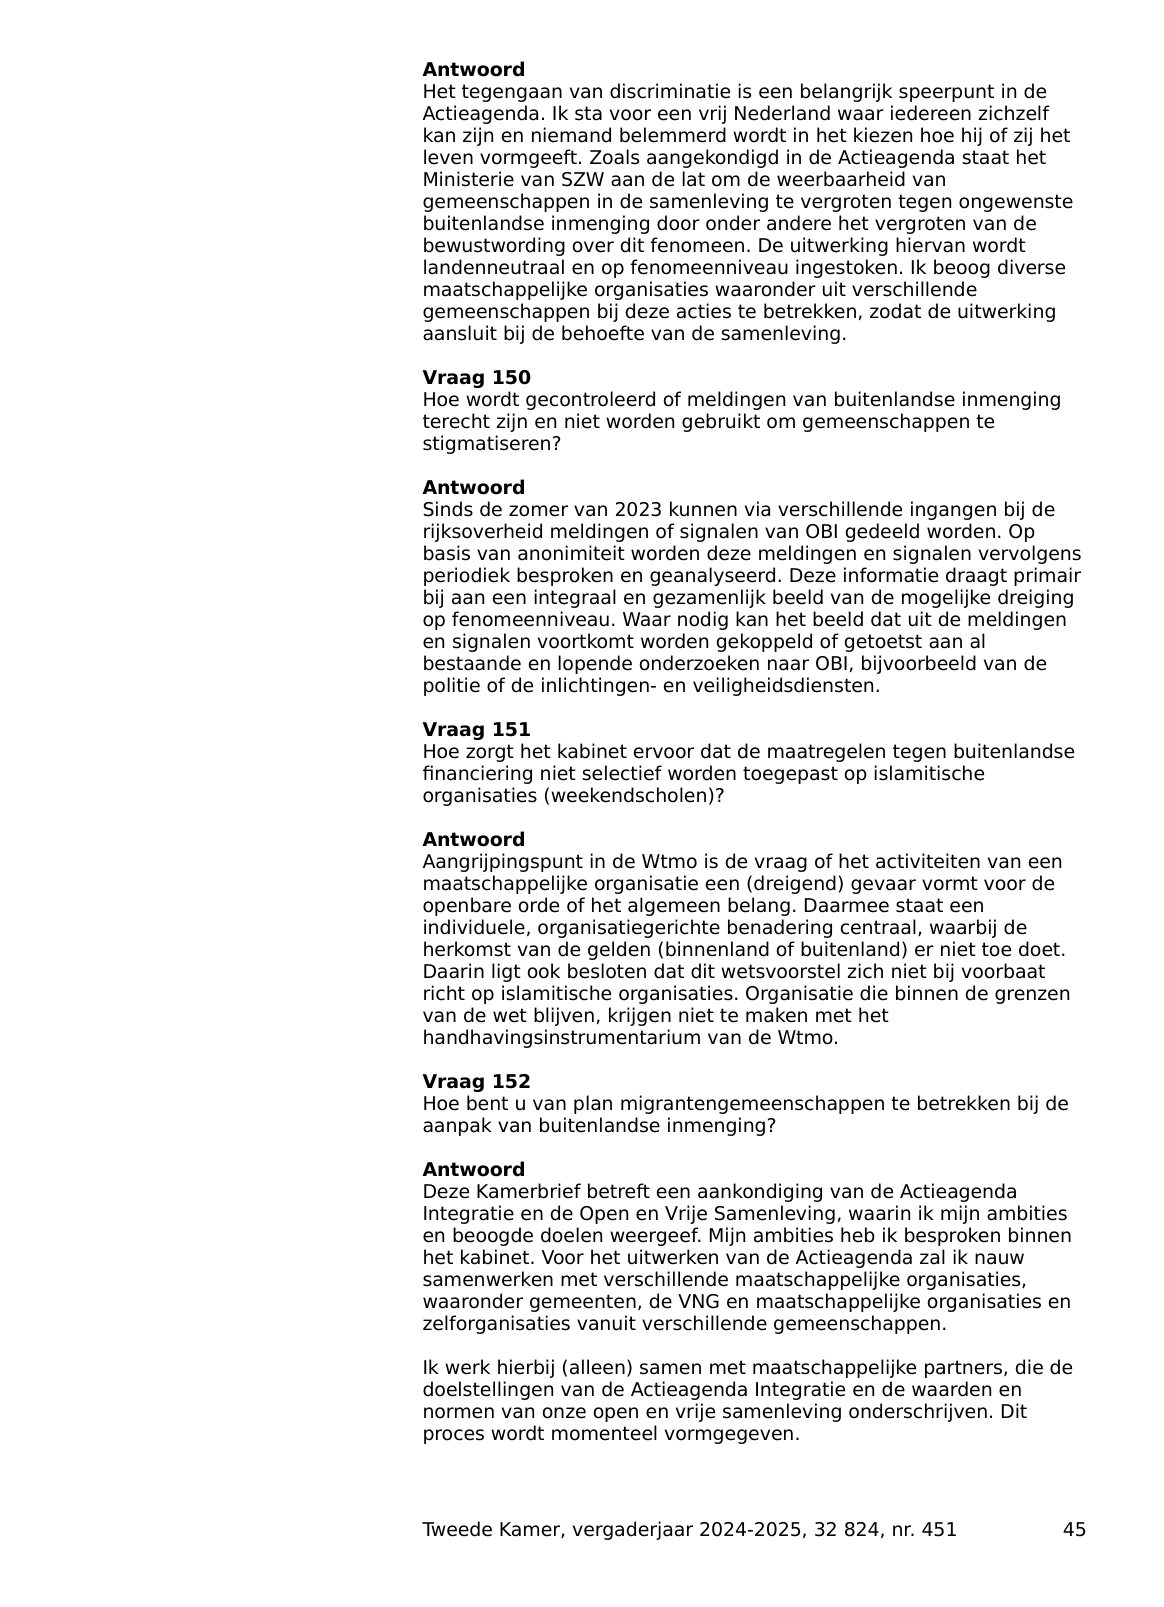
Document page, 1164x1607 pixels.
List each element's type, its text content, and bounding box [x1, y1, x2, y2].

text Antwoord [422, 477, 1087, 499]
text Antwoord [422, 829, 1087, 851]
text Deze Kamerbrief betreft een aankondiging van de Actieagenda Integratie en de Open en Vrije Samenleving, waarin ik mijn ambities en beoogde doelen weergeef. Mijn ambities heb ik besproken binnen het kabinet. Voor het uitwerken van de Actieagenda zal ik nauw samenwerken met verschillende maatschappelijke organisaties, waaronder gemeenten, de VNG en maatschappelijke organisaties en zelforganisaties vanuit verschillende gemeenschappen. [422, 1181, 1087, 1335]
text Sinds de zomer van 2023 kunnen via verschillende ingangen bij de rijksoverheid meldingen of signalen van OBI gedeeld worden. Op basis van anonimiteit worden deze meldingen en signalen vervolgens periodiek besproken en geanalyseerd. Deze informatie draagt primair bij aan een integraal en gezamenlijk beeld van de mogelijke dreiging op fenomeenniveau. Waar nodig kan het beeld dat uit de meldingen en signalen voortkomt worden gekoppeld of getoetst aan al bestaande en lopende onderzoeken naar OBI, bijvoorbeeld van de politie of de inlichtingen- en veiligheidsdiensten. [422, 499, 1087, 697]
text Antwoord [422, 59, 1087, 81]
text Hoe bent u van plan migrantengemeenschappen te betrekken bij de aanpak van buitenlandse inmenging? [422, 1093, 1087, 1137]
text Antwoord [422, 1159, 1087, 1181]
text Vraag 152 [422, 1071, 1087, 1093]
text Vraag 150 [422, 367, 1087, 389]
text Aangrijpingspunt in de Wtmo is de vraag of het activiteiten van een maatschappelijke organisatie een (dreigend) gevaar vormt voor de openbare orde of het algemeen belang. Daarmee staat een individuele, organisatiegerichte benadering centraal, waarbij de herkomst van de gelden (binnenland of buitenland) er niet toe doet. Daarin ligt ook besloten dat dit wetsvoorstel zich niet bij voorbaat richt op islamitische organisaties. Organisatie die binnen de grenzen van de wet blijven, krijgen niet te maken met het handhavingsinstrumentarium van de Wtmo. [422, 851, 1087, 1049]
text Hoe zorgt het kabinet ervoor dat de maatregelen tegen buitenlandse financiering niet selectief worden toegepast op islamitische organisaties (weekendscholen)? [422, 741, 1087, 807]
text Ik werk hierbij (alleen) samen met maatschappelijke partners, die de doelstellingen van de Actieagenda Integratie en de waarden en normen van onze open en vrije samenleving onderschrijven. Dit proces wordt momenteel vormgegeven. [422, 1357, 1087, 1445]
text Het tegengaan van discriminatie is een belangrijk speerpunt in de Actieagenda. Ik sta voor een vrij Nederland waar iedereen zichzelf kan zijn en niemand belemmerd wordt in het kiezen hoe hij of zij het leven vormgeeft. Zoals aangekondigd in de Actieagenda staat het Ministerie van SZW aan de lat om de weerbaarheid van gemeenschappen in de samenleving te vergroten tegen ongewenste buitenlandse inmenging door onder andere het vergroten van de bewustwording over dit fenomeen. De uitwerking hiervan wordt landenneutraal en op fenomeenniveau ingestoken. Ik beoog diverse maatschappelijke organisaties waaronder uit verschillende gemeenschappen bij deze acties te betrekken, zodat de uitwerking aansluit bij de behoefte van de samenleving. [422, 81, 1087, 345]
text Hoe wordt gecontroleerd of meldingen van buitenlandse inmenging terecht zijn en niet worden gebruikt om gemeenschappen te stigmatiseren? [422, 389, 1087, 455]
text Vraag 151 [422, 719, 1087, 741]
